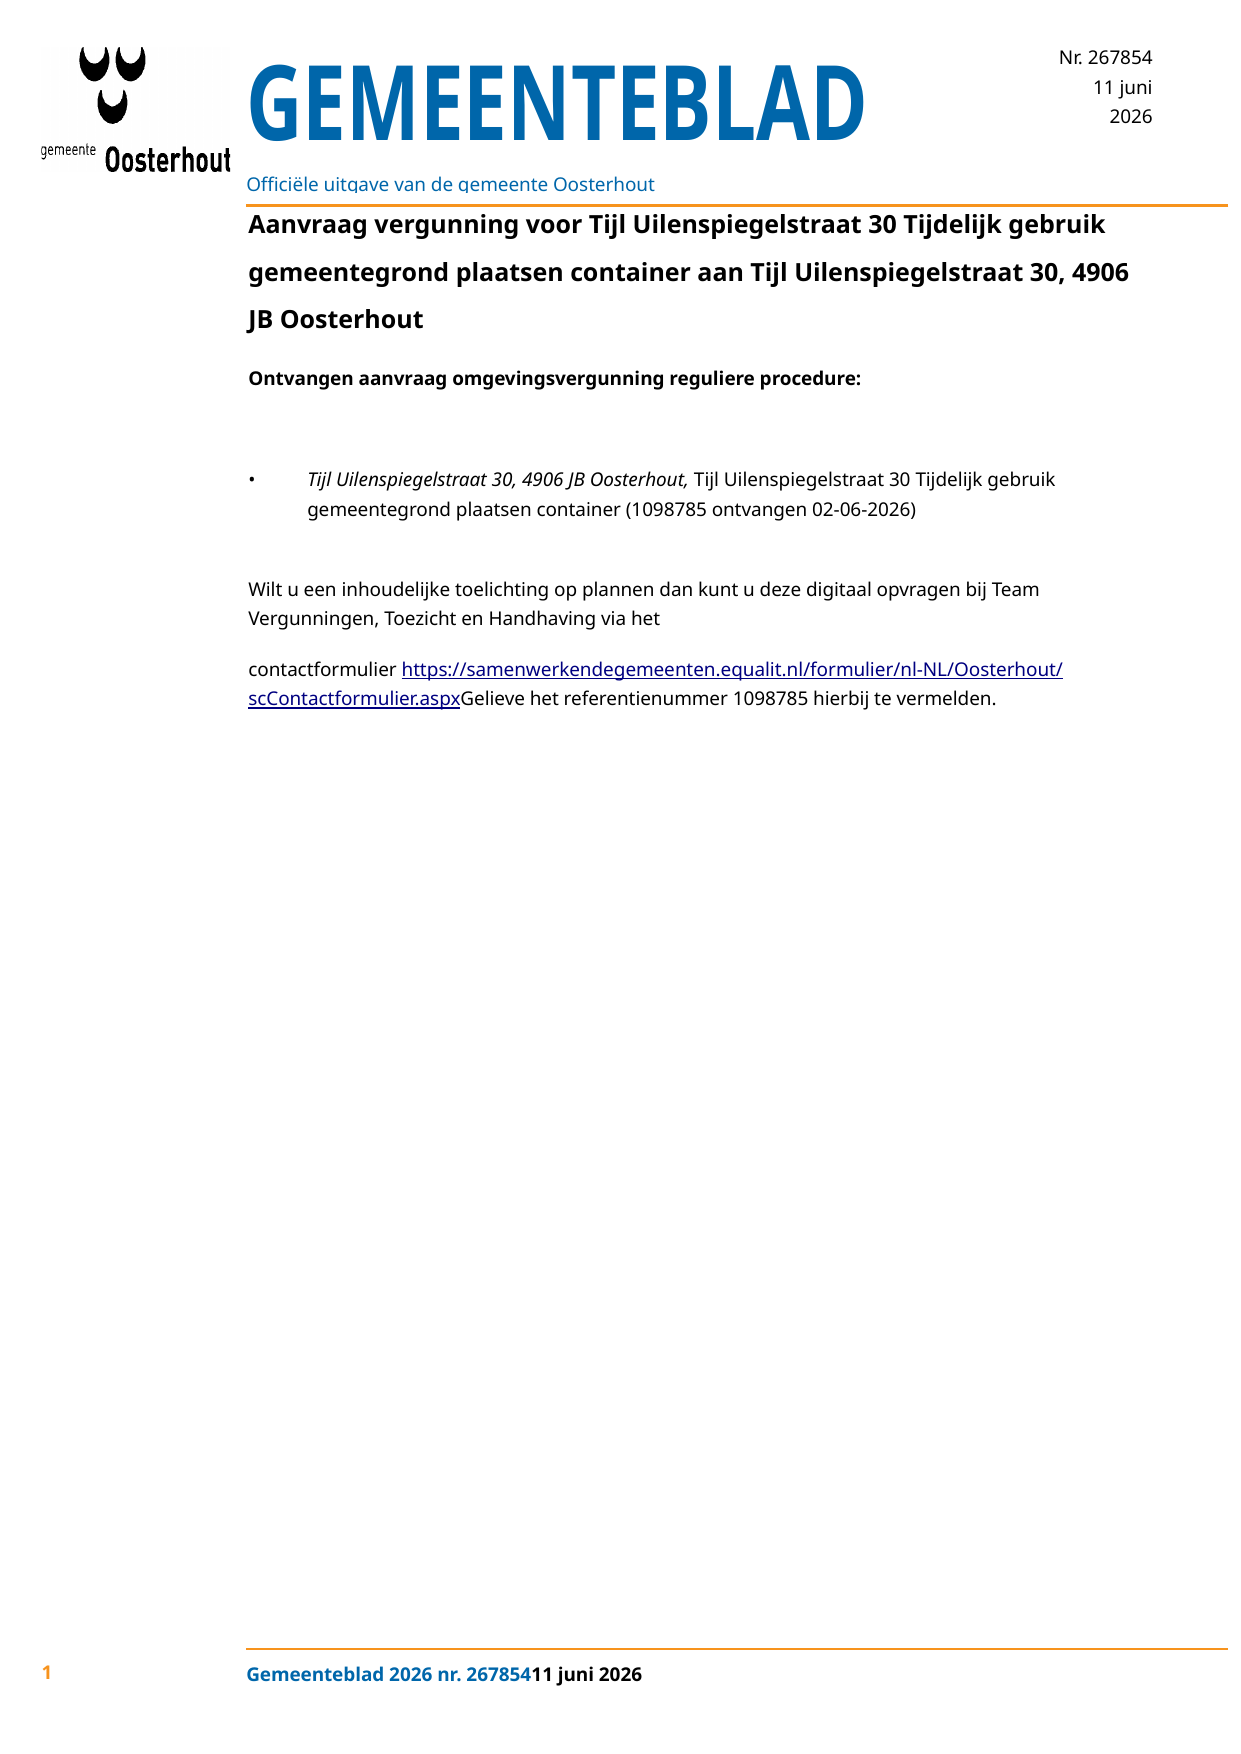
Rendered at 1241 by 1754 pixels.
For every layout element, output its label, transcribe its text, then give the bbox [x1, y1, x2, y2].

text contactformulier https://samenwerkendegemeenten.equalit.nl/formulier/nl-NL/Oosterhout/scContactformulier.aspxGelieve het referentienummer 1098785 hierbij te vermelden. [248, 656, 1152, 711]
list Tijl Uilenspiegelstraat 30, 4906 JB Oosterhout, Tijl Uilenspiegelstraat 30 Tijdelijk gebruik gemeentegrond plaatsen container (1098785 ontvangen 02-06-2026) [248, 466, 1152, 522]
text Wilt u een inhoudelijke toelichting op plannen dan kunt u deze digitaal opvragen bij Team Vergunningen, Toezicht en Handhaving via het [248, 576, 1152, 631]
text Ontvangen aanvraag omgevingsvergunning reguliere procedure: [248, 366, 1152, 391]
text Aanvraag vergunning voor Tijl Uilenspiegelstraat 30 Tijdelijk gebruik gemeentegrond plaatsen container aan Tijl Uilenspiegelstraat 30, 4906 JB Oosterhout [248, 207, 1152, 336]
picture [41, 47, 231, 172]
